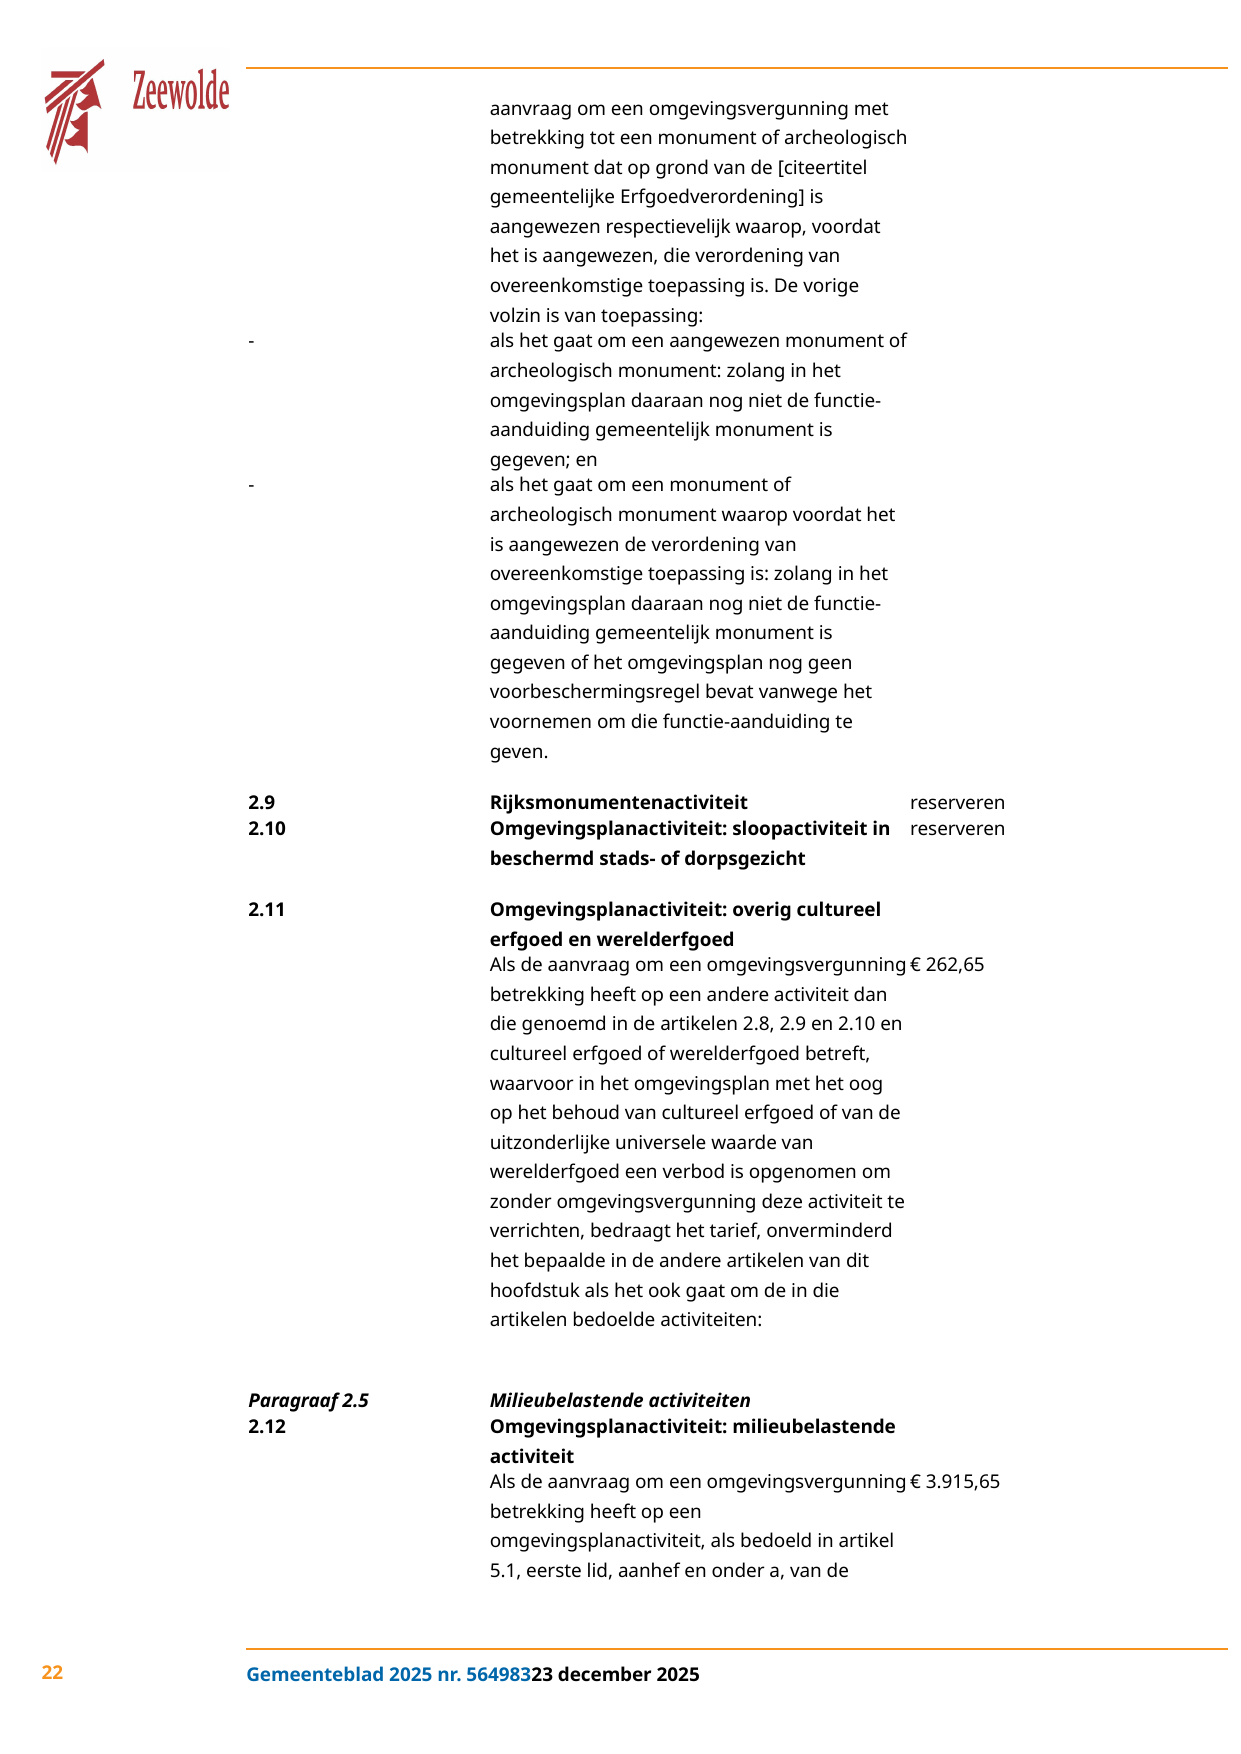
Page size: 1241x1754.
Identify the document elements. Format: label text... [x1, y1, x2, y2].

table_cell 2.11 [248, 896, 489, 951]
table_cell [910, 1388, 1152, 1413]
table_cell [248, 951, 489, 1332]
table_cell [248, 95, 489, 328]
table_cell [910, 472, 1152, 764]
table_cell Omgevingsplanactiviteit: overig cultureel erfgoed en werelderfgoed [490, 896, 910, 951]
table_cell € 3.915,65 [910, 1469, 1152, 1583]
table_cell Rijksmonumentenactiviteit [490, 789, 910, 815]
table_cell Milieubelastende activiteiten [490, 1388, 910, 1413]
table_cell [910, 1413, 1152, 1468]
table_cell reserveren [910, 789, 1152, 815]
table_cell Als de aanvraag om een omgevingsvergunning betrekking heeft op een andere activiteit dan die genoemd in de artikelen 2.8, 2.9 en 2.10 en cultureel erfgoed of werelderfgoed betreft, waarvoor in het omgevingsplan met het oog op het behoud van cultureel erfgoed of van de uitzonderlijke universele waarde van werelderfgoed een verbod is opgenomen om zonder omgevingsvergunning deze activiteit te verrichten, bedraagt het tarief, onverminderd het bepaalde in de andere artikelen van dit hoofdstuk als het ook gaat om de in die artikelen bedoelde activiteiten: [490, 951, 910, 1332]
table_cell [910, 328, 1152, 472]
table_cell [490, 870, 910, 896]
table_cell Omgevingsplanactiviteit: milieubelastende activiteit [490, 1413, 910, 1468]
table_cell [910, 896, 1152, 951]
table_cell [248, 1469, 489, 1583]
table_cell reserveren [910, 815, 1152, 870]
table_cell [490, 1332, 910, 1387]
table_cell - [248, 472, 489, 764]
table_cell € 262,65 [910, 951, 1152, 1332]
table_cell [910, 1332, 1152, 1387]
table_cell [910, 764, 1152, 789]
table_cell 2.9 [248, 789, 489, 815]
table_cell als het gaat om een monument of archeologisch monument waarop voordat het is aangewezen de verordening van overeenkomstige toepassing is: zolang in het omgevingsplan daaraan nog niet de functie-aanduiding gemeentelijk monument is gegeven of het omgevingsplan nog geen voorbeschermingsregel bevat vanwege het voornemen om die functie-aanduiding te geven. [490, 472, 910, 764]
table_cell Paragraaf 2.5 [248, 1388, 489, 1413]
table_cell 2.12 [248, 1413, 489, 1468]
picture [41, 47, 231, 172]
table_cell [248, 1332, 489, 1387]
table_cell [910, 870, 1152, 896]
table_cell - [248, 328, 489, 472]
table_cell Als de aanvraag om een omgevingsvergunning betrekking heeft op een omgevingsplanactiviteit, als bedoeld in artikel 5.1, eerste lid, aanhef en onder a, van de [490, 1469, 910, 1583]
table_cell [910, 95, 1152, 328]
table_cell [490, 764, 910, 789]
table_cell als het gaat om een aangewezen monument of archeologisch monument: zolang in het omgevingsplan daaraan nog niet de functie-aanduiding gemeentelijk monument is gegeven; en [490, 328, 910, 472]
table_cell [248, 870, 489, 896]
table_cell [248, 764, 489, 789]
table_cell Omgevingsplanactiviteit: sloopactiviteit in beschermd stads- of dorpsgezicht [490, 815, 910, 870]
table_cell 2.10 [248, 815, 489, 870]
table_cell aanvraag om een omgevingsvergunning met betrekking tot een monument of archeologisch monument dat op grond van de [citeertitel gemeentelijke Erfgoedverordening] is aangewezen respectievelijk waarop, voordat het is aangewezen, die verordening van overeenkomstige toepassing is. De vorige volzin is van toepassing: [490, 95, 910, 328]
